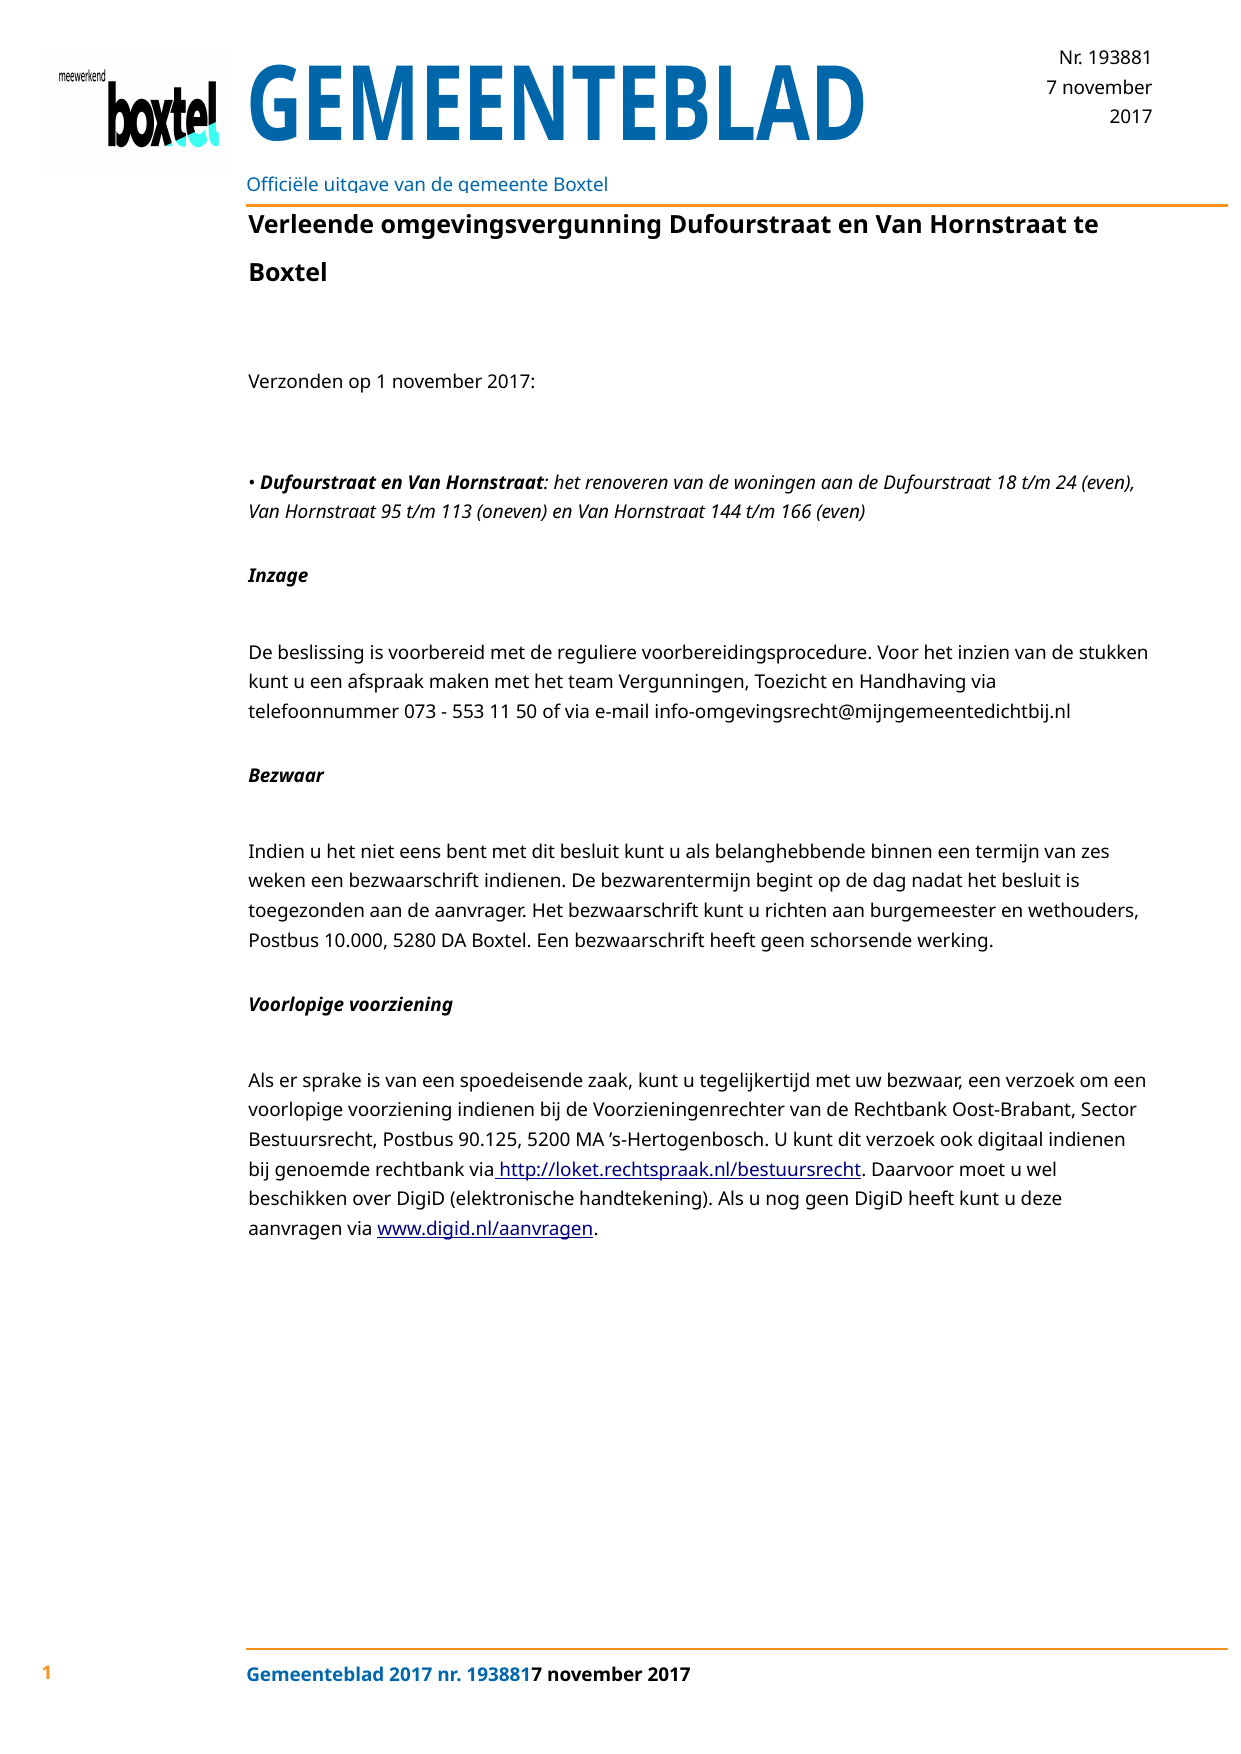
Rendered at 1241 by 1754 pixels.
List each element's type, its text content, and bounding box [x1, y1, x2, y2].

picture [41, 47, 231, 172]
text Bezwaar [248, 762, 1152, 788]
text Als er sprake is van een spoedeisende zaak, kunt u tegelijkertijd met uw bezwaar, een verzoek om een voorlopige voorziening indienen bij de Voorzieningenrechter van de Rechtbank Oost-Brabant, Sector Bestuursrecht, Postbus 90.125, 5200 MA ’s-Hertogenbosch. U kunt dit verzoek ook digitaal indienen bij genoemde rechtbank via http://loket.rechtspraak.nl/bestuursrecht. Daarvoor moet u wel beschikken over DigiD (elektronische handtekening). Als u nog geen DigiD heeft kunt u deze aanvragen via www.digid.nl/aanvragen. [248, 1067, 1152, 1241]
text Indien u het niet eens bent met dit besluit kunt u als belanghebbende binnen een termijn van zes weken een bezwaarschrift indienen. De bezwarentermijn begint op de dag nadat het besluit is toegezonden aan de aanvrager. Het bezwaarschrift kunt u richten aan burgemeester en wethouders, Postbus 10.000, 5280 DA Boxtel. Een bezwaarschrift heeft geen schorsende werking. [248, 838, 1152, 953]
text Verzonden op 1 november 2017: [248, 368, 1152, 394]
text Verleende omgevingsvergunning Dufourstraat en Van Hornstraat te Boxtel [248, 207, 1152, 288]
text De beslissing is voorbereid met de reguliere voorbereidingsprocedure. Voor het inzien van de stukken kunt u een afspraak maken met het team Vergunningen, Toezicht en Handhaving via telefoonnummer 073 - 553 11 50 of via e-mail info-omgevingsrecht@mijngemeentedichtbij.nl [248, 639, 1152, 724]
text Inzage [248, 563, 1152, 588]
text • Dufourstraat en Van Hornstraat: het renoveren van de woningen aan de Dufourstraat 18 t/m 24 (even), Van Hornstraat 95 t/m 113 (oneven) en Van Hornstraat 144 t/m 166 (even) [248, 469, 1152, 524]
text Voorlopige voorziening [248, 991, 1152, 1017]
